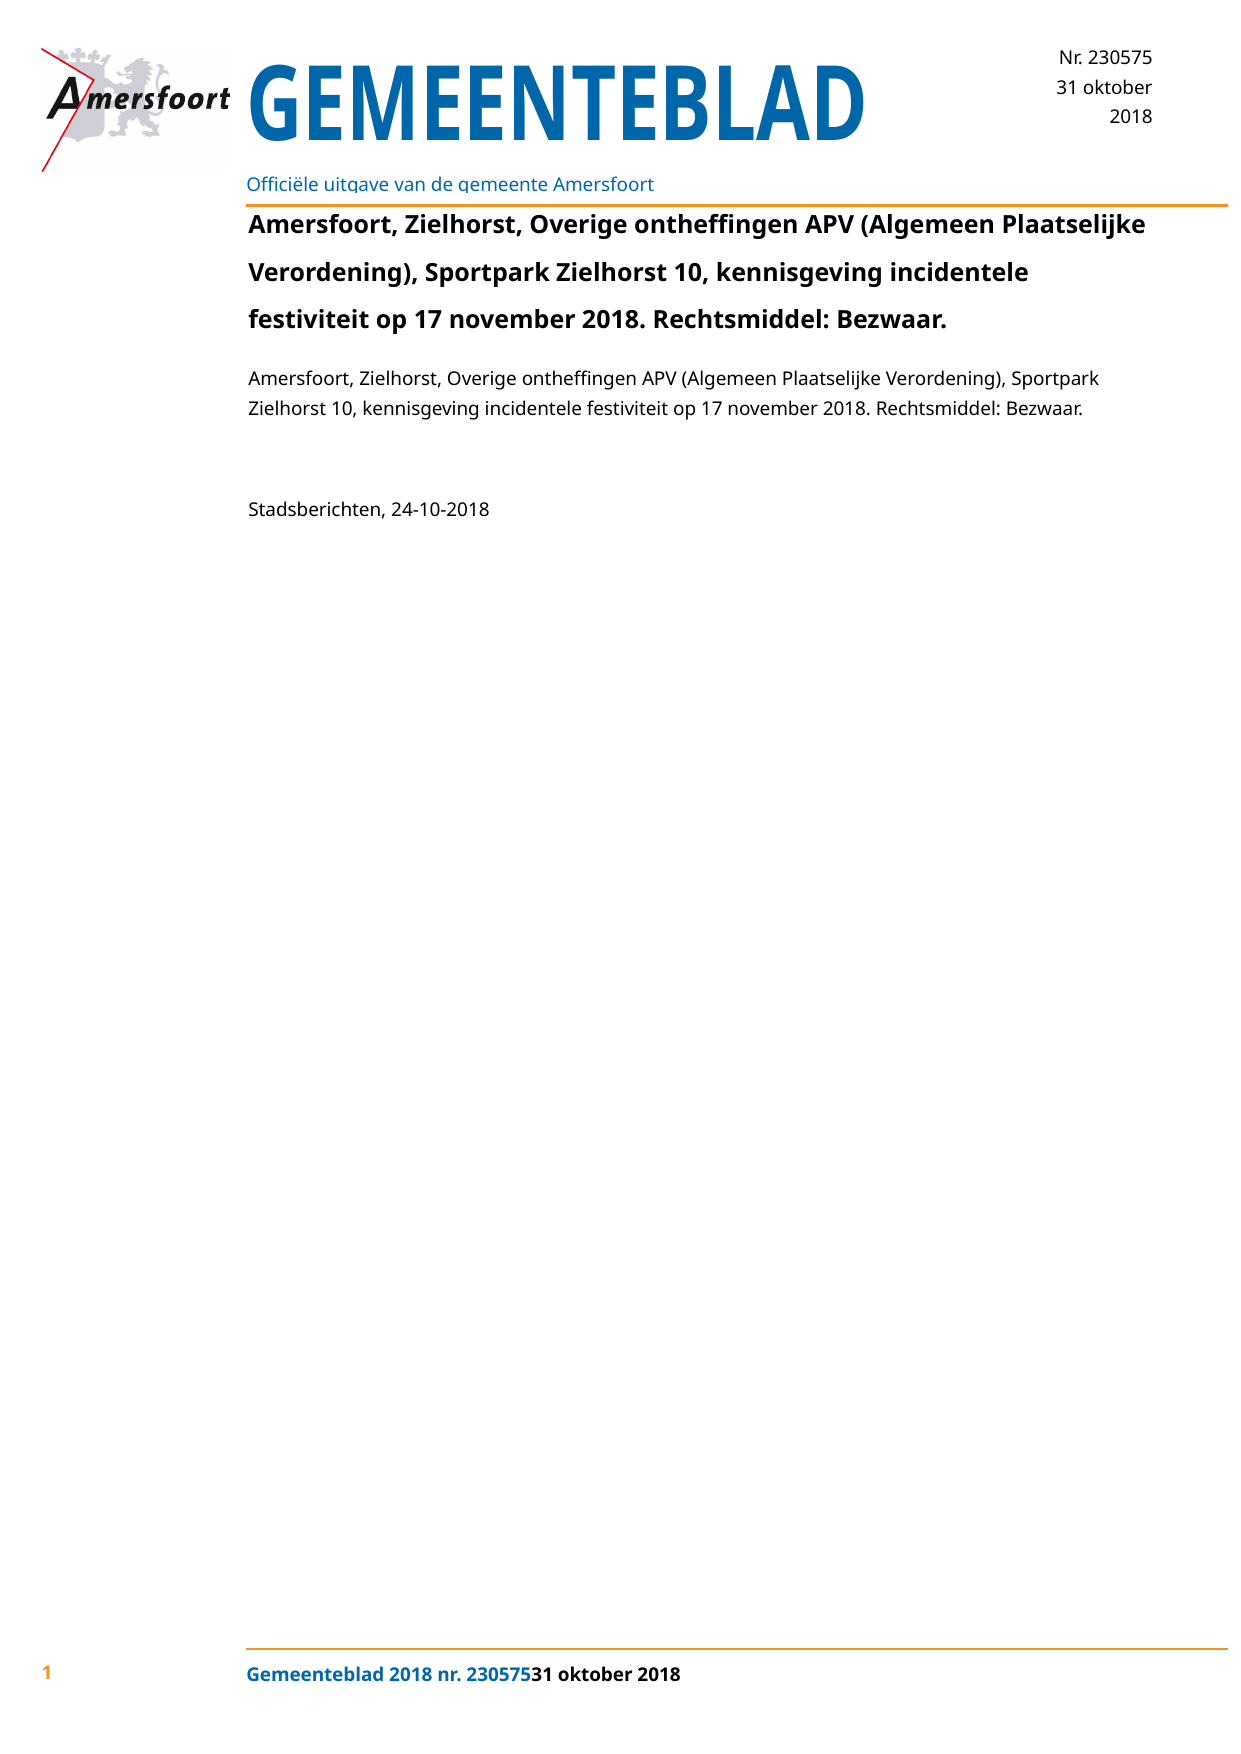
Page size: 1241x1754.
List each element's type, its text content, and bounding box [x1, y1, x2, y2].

text Amersfoort, Zielhorst, Overige ontheffingen APV (Algemeen Plaatselijke Verordening), Sportpark Zielhorst 10, kennisgeving incidentele festiviteit op 17 november 2018. Rechtsmiddel: Bezwaar. [248, 366, 1152, 421]
text Amersfoort, Zielhorst, Overige ontheffingen APV (Algemeen Plaatselijke Verordening), Sportpark Zielhorst 10, kennisgeving incidentele festiviteit op 17 november 2018. Rechtsmiddel: Bezwaar. [248, 207, 1152, 336]
text Stadsberichten, 24-10-2018 [248, 496, 1152, 522]
picture [41, 47, 231, 172]
